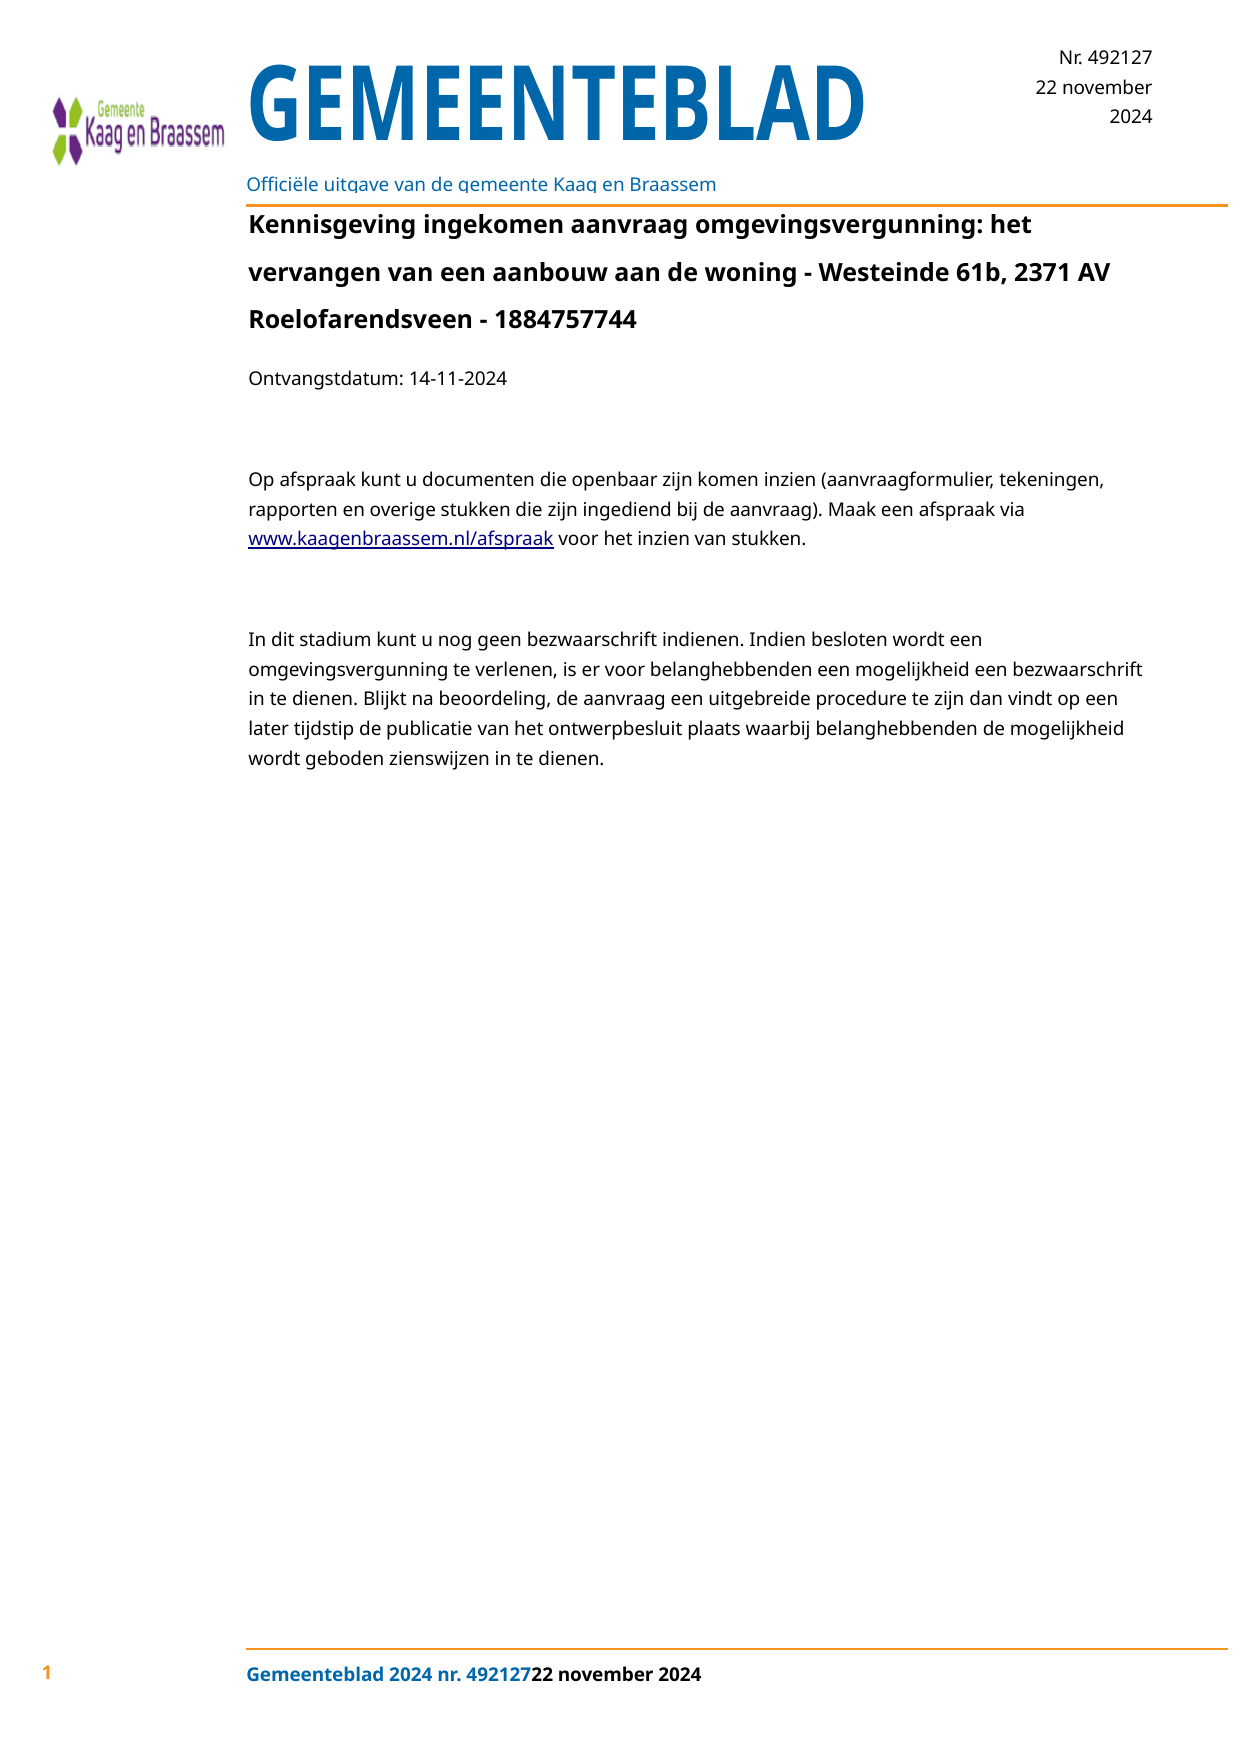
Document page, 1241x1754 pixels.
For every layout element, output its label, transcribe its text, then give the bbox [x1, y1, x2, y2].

text Op afspraak kunt u documenten die openbaar zijn komen inzien (aanvraagformulier, tekeningen, rapporten en overige stukken die zijn ingediend bij de aanvraag). Maak een afspraak via www.kaagenbraassem.nl/afspraak voor het inzien van stukken. [248, 466, 1152, 551]
picture [41, 47, 231, 172]
text In dit stadium kunt u nog geen bezwaarschrift indienen. Indien besloten wordt een omgevingsvergunning te verlenen, is er voor belanghebbenden een mogelijkheid een bezwaarschrift in te dienen. Blijkt na beoordeling, de aanvraag een uitgebreide procedure te zijn dan vindt op een later tijdstip de publicatie van het ontwerpbesluit plaats waarbij belanghebbenden de mogelijkheid wordt geboden zienswijzen in te dienen. [248, 626, 1152, 770]
text Ontvangstdatum: 14-11-2024 [248, 366, 1152, 391]
text Kennisgeving ingekomen aanvraag omgevingsvergunning: het vervangen van een aanbouw aan de woning - Westeinde 61b, 2371 AV Roelofarendsveen - 1884757744 [248, 207, 1152, 336]
